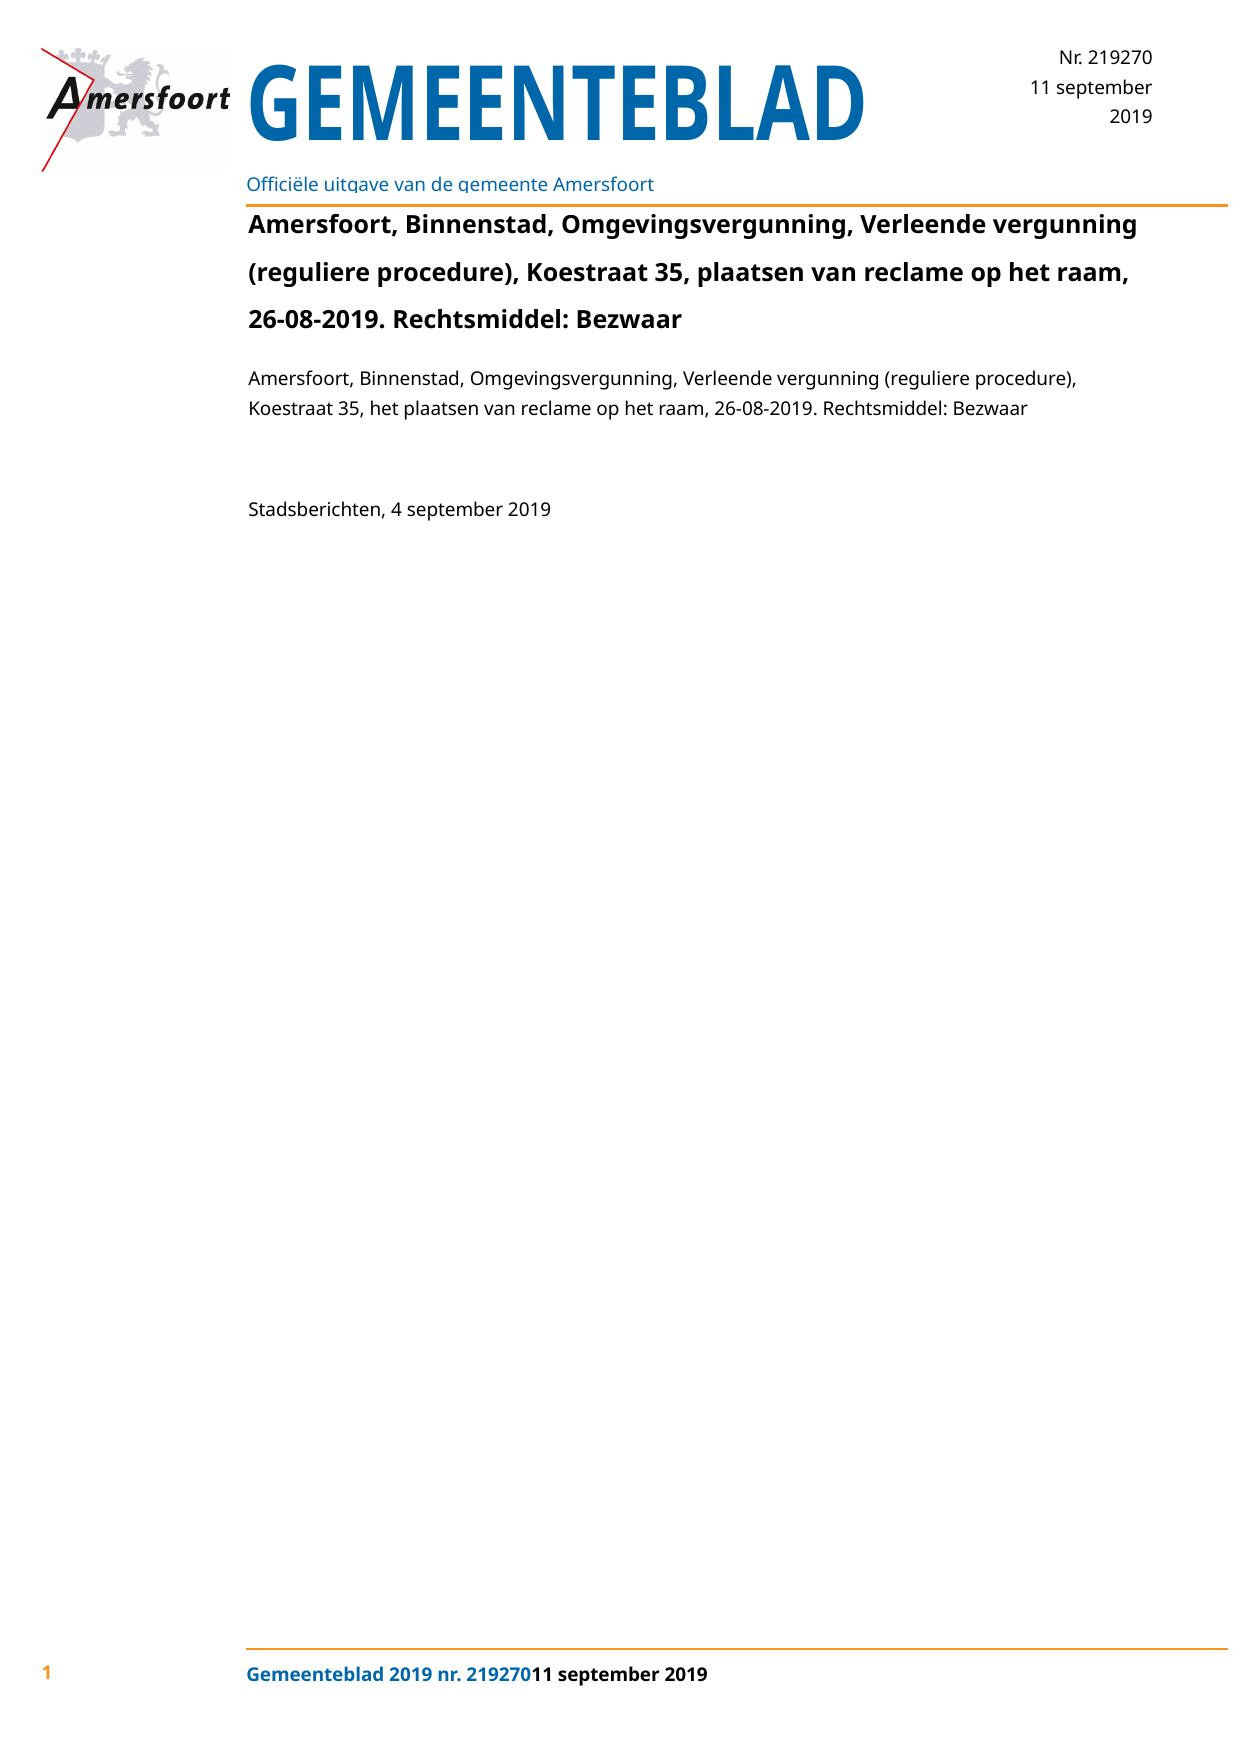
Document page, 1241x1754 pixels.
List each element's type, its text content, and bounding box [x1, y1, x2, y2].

text Amersfoort, Binnenstad, Omgevingsvergunning, Verleende vergunning (reguliere procedure), Koestraat 35, het plaatsen van reclame op het raam, 26-08-2019. Rechtsmiddel: Bezwaar [248, 366, 1152, 421]
text Stadsberichten, 4 september 2019 [248, 496, 1152, 522]
text Amersfoort, Binnenstad, Omgevingsvergunning, Verleende vergunning (reguliere procedure), Koestraat 35, plaatsen van reclame op het raam, 26-08-2019. Rechtsmiddel: Bezwaar [248, 207, 1152, 336]
picture [41, 47, 231, 172]
